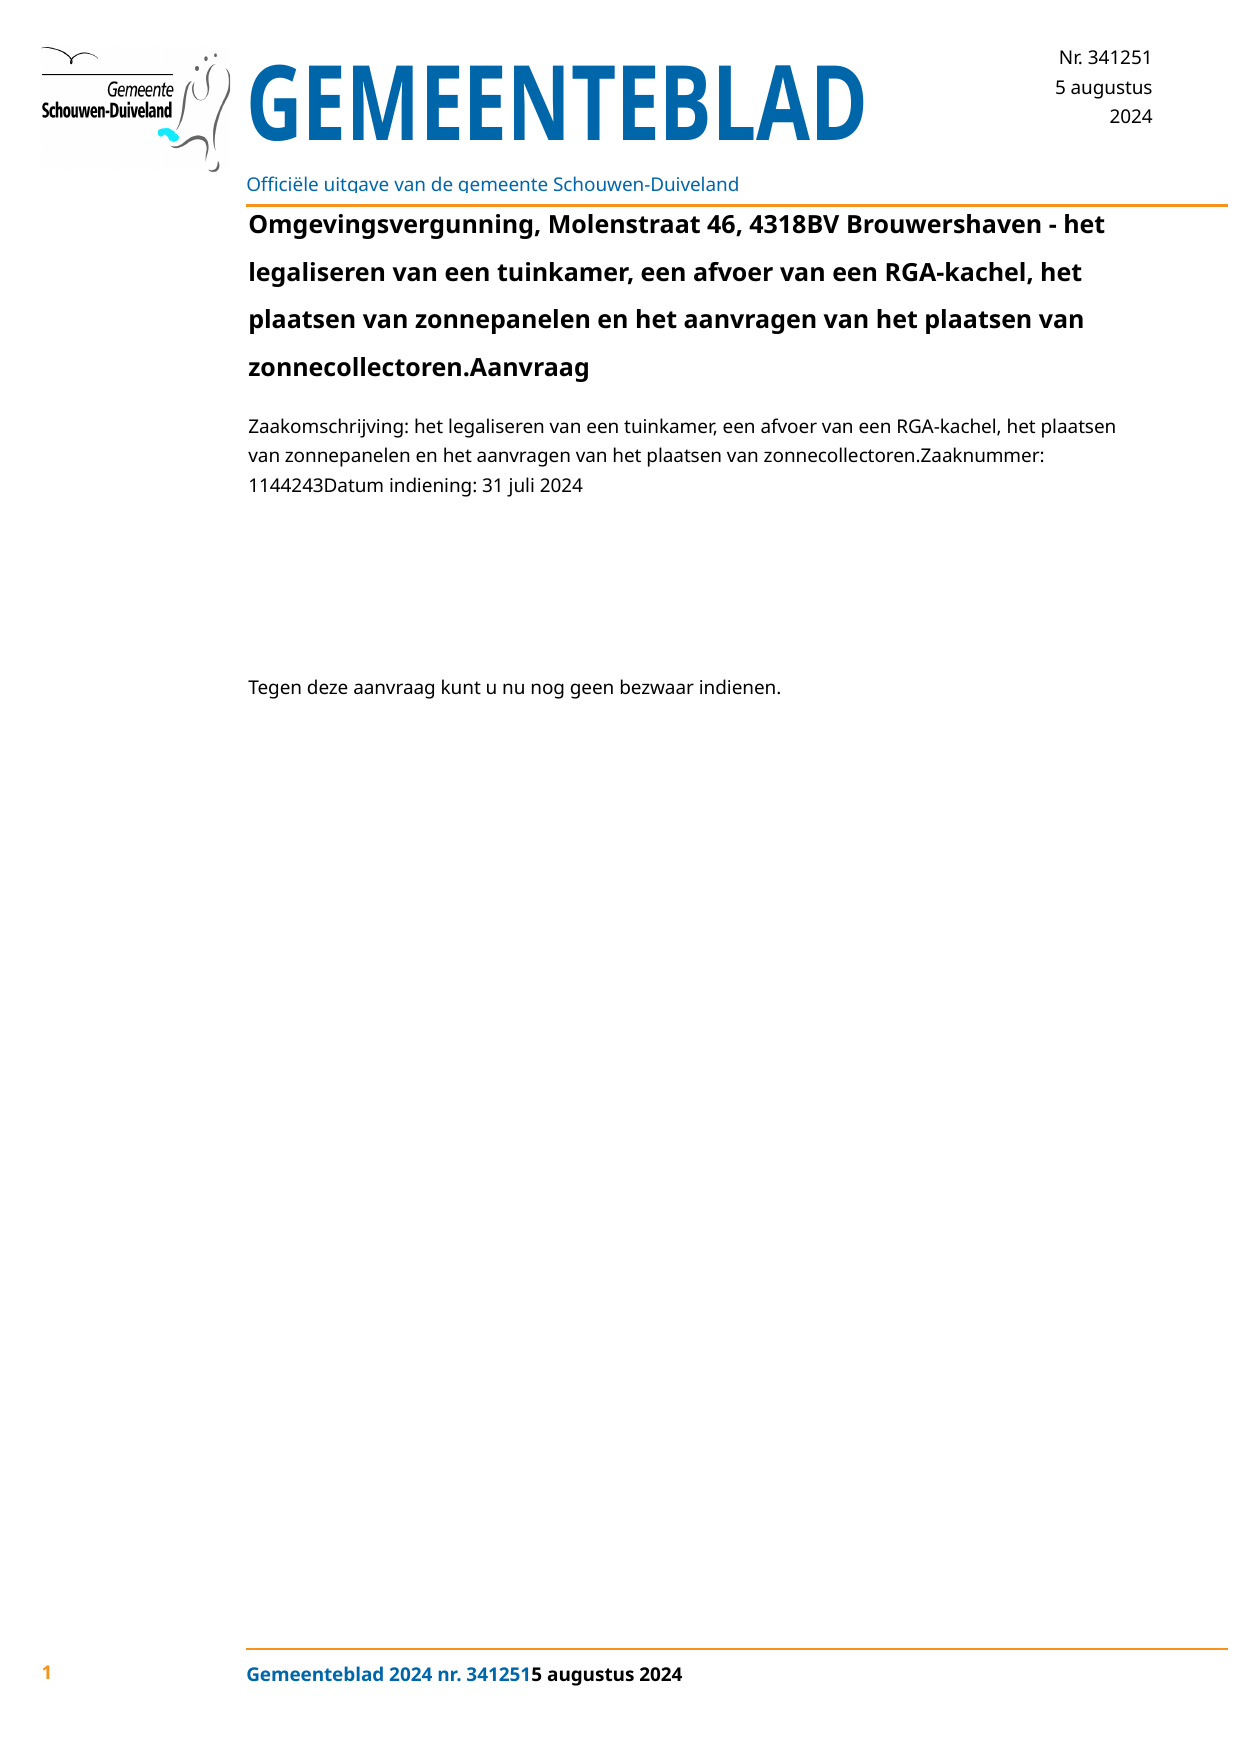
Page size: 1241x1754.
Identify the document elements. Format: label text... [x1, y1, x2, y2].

picture [41, 47, 231, 172]
text Tegen deze aanvraag kunt u nu nog geen bezwaar indienen. [248, 674, 1152, 700]
text Omgevingsvergunning, Molenstraat 46, 4318BV Brouwershaven - het legaliseren van een tuinkamer, een afvoer van een RGA-kachel, het plaatsen van zonnepanelen en het aanvragen van het plaatsen van zonnecollectoren.Aanvraag [248, 207, 1152, 384]
text Zaakomschrijving: het legaliseren van een tuinkamer, een afvoer van een RGA-kachel, het plaatsen van zonnepanelen en het aanvragen van het plaatsen van zonnecollectoren.Zaaknummer: 1144243Datum indiening: 31 juli 2024 [248, 413, 1152, 498]
